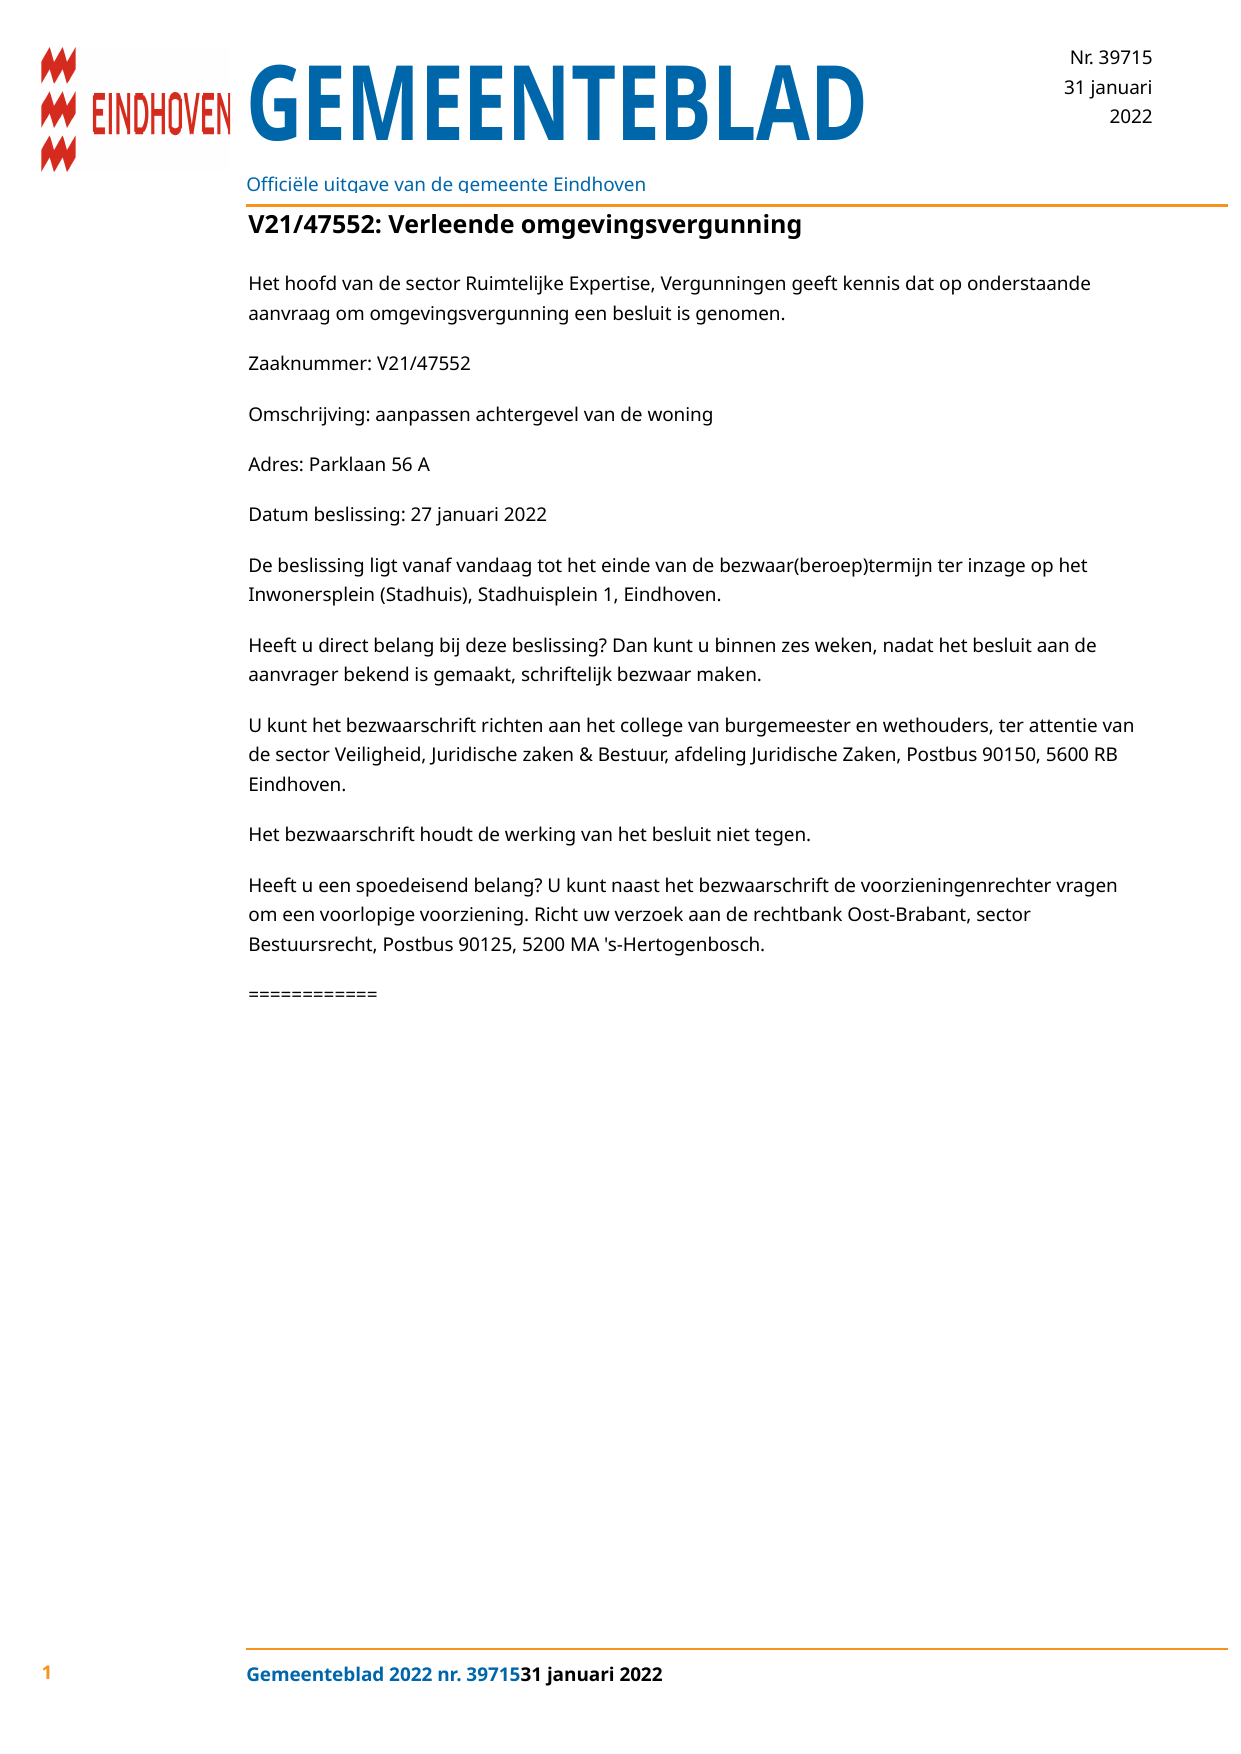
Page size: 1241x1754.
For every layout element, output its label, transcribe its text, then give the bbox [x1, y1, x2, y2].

text Heeft u een spoedeisend belang? U kunt naast het bezwaarschrift de voorzieningenrechter vragen om een voorlopige voorziening. Richt uw verzoek aan de rechtbank Oost-Brabant, sector Bestuursrecht, Postbus 90125, 5200 MA 's-Hertogenbosch. [248, 872, 1152, 957]
text Omschrijving: aanpassen achtergevel van de woning [248, 401, 1152, 426]
text Zaaknummer: V21/47552 [248, 350, 1152, 376]
text Datum beslissing: 27 januari 2022 [248, 502, 1152, 527]
text Het hoofd van de sector Ruimtelijke Expertise, Vergunningen geeft kennis dat op onderstaande aanvraag om omgevingsvergunning een besluit is genomen. [248, 270, 1152, 326]
text V21/47552: Verleende omgevingsvergunning [248, 207, 1152, 241]
text Heeft u direct belang bij deze beslissing? Dan kunt u binnen zes weken, nadat het besluit aan de aanvrager bekend is gemaakt, schriftelijk bezwaar maken. [248, 632, 1152, 687]
text U kunt het bezwaarschrift richten aan het college van burgemeester en wethouders, ter attentie van de sector Veiligheid, Juridische zaken & Bestuur, afdeling Juridische Zaken, Postbus 90150, 5600 RB Eindhoven. [248, 712, 1152, 797]
text De beslissing ligt vanaf vandaag tot het einde van de bezwaar(beroep)termijn ter inzage op het Inwonersplein (Stadhuis), Stadhuisplein 1, Eindhoven. [248, 552, 1152, 607]
text ============ [248, 982, 1152, 1007]
picture [41, 47, 231, 172]
text Het bezwaarschrift houdt de werking van het besluit niet tegen. [248, 822, 1152, 847]
text Adres: Parklaan 56 A [248, 451, 1152, 477]
